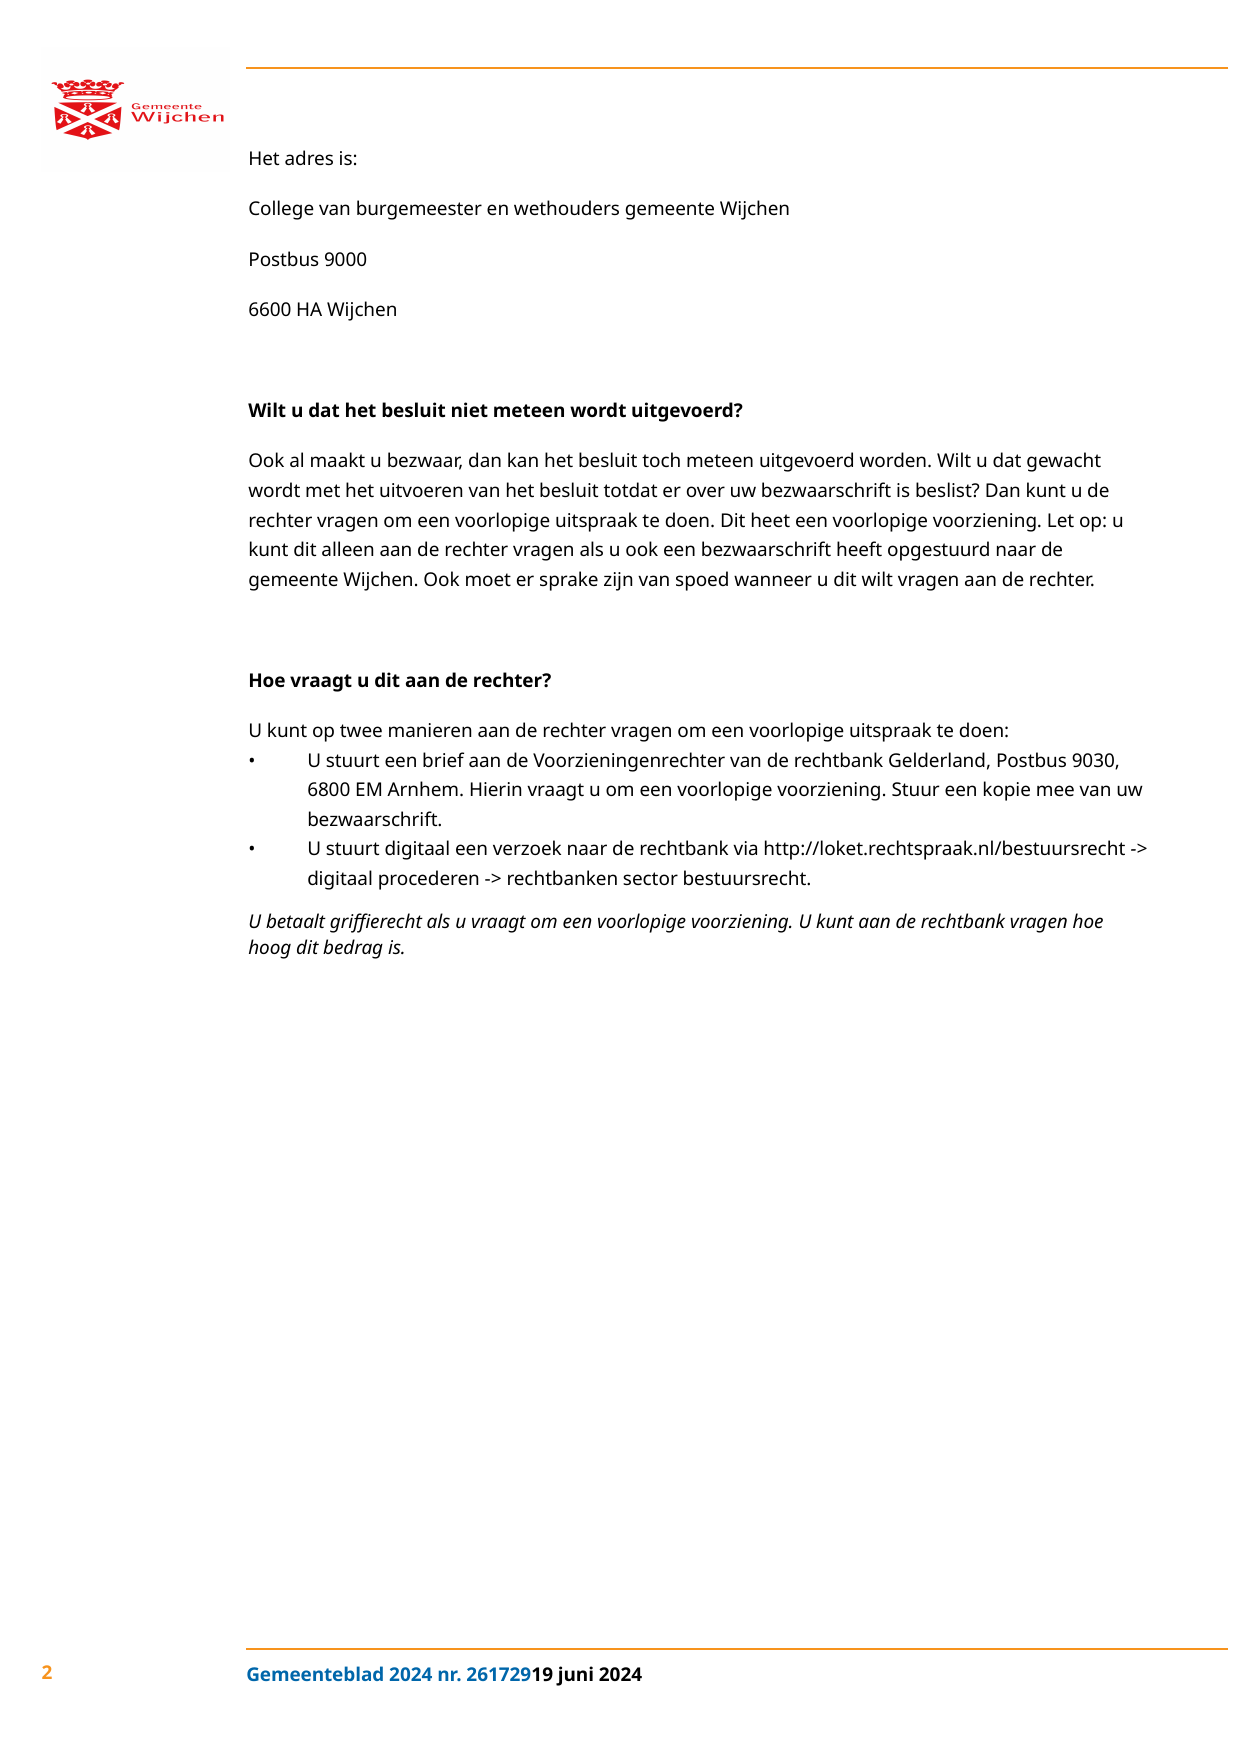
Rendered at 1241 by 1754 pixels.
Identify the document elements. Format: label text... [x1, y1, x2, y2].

text Hoe vraagt u dit aan de rechter? [248, 667, 1152, 693]
list U stuurt een brief aan de Voorzieningenrechter van de rechtbank Gelderland, Postbus 9030, 6800 EM Arnhem. Hierin vraagt u om een voorlopige voorziening. Stuur een kopie mee van uw bezwaarschrift. [248, 747, 1152, 832]
text Wilt u dat het besluit niet meteen wordt uitgevoerd? [248, 397, 1152, 423]
picture [41, 47, 231, 172]
text Ook al maakt u bezwaar, dan kan het besluit toch meteen uitgevoerd worden. Wilt u dat gewacht wordt met het uitvoeren van het besluit totdat er over uw bezwaarschrift is beslist? Dan kunt u de rechter vragen om een voorlopige uitspraak te doen. Dit heet een voorlopige voorziening. Let op: u kunt dit alleen aan de rechter vragen als u ook een bezwaarschrift heeft opgestuurd naar de gemeente Wijchen. Ook moet er sprake zijn van spoed wanneer u dit wilt vragen aan de rechter. [248, 448, 1152, 592]
text 6600 HA Wijchen [248, 296, 1152, 322]
text U kunt op twee manieren aan de rechter vragen om een voorlopige uitspraak te doen: [248, 717, 1152, 743]
text Het adres is: [248, 145, 1152, 171]
list U stuurt digitaal een verzoek naar de rechtbank via http://loket.rechtspraak.nl/bestuursrecht -> digitaal procederen -> rechtbanken sector bestuursrecht. [248, 836, 1152, 891]
text Postbus 9000 [248, 246, 1152, 272]
text U betaalt griffierecht als u vraagt om een voorlopige voorziening. U kunt aan de rechtbank vragen hoe hoog dit bedrag is. [248, 908, 1152, 960]
text College van burgemeester en wethouders gemeente Wijchen [248, 196, 1152, 221]
